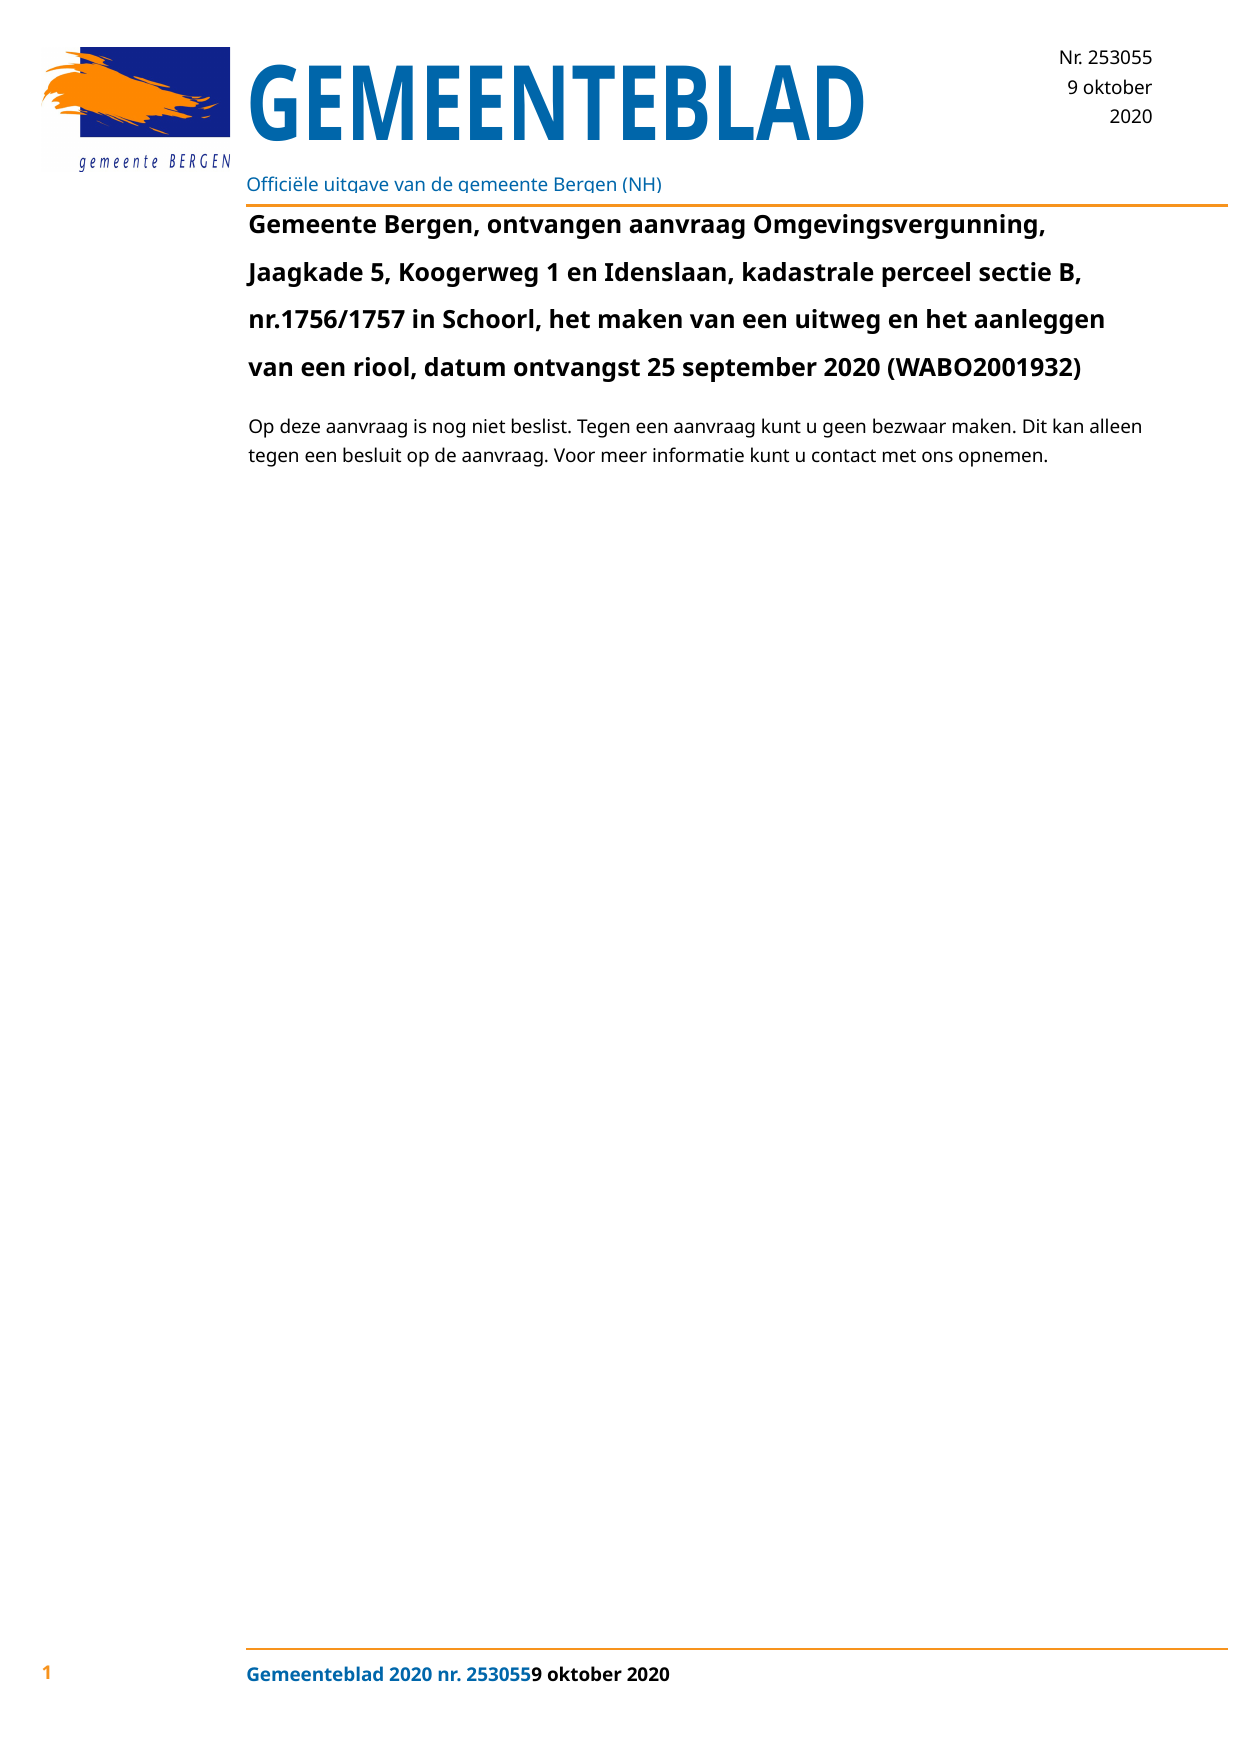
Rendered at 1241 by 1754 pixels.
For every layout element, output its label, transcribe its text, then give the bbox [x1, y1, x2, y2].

text Gemeente Bergen, ontvangen aanvraag Omgevingsvergunning, Jaagkade 5, Koogerweg 1 en Idenslaan, kadastrale perceel sectie B, nr.1756/1757 in Schoorl, het maken van een uitweg en het aanleggen van een riool, datum ontvangst 25 september 2020 (WABO2001932) [248, 207, 1152, 384]
text Op deze aanvraag is nog niet beslist. Tegen een aanvraag kunt u geen bezwaar maken. Dit kan alleen tegen een besluit op de aanvraag. Voor meer informatie kunt u contact met ons opnemen. [248, 413, 1152, 468]
picture [41, 47, 231, 172]
